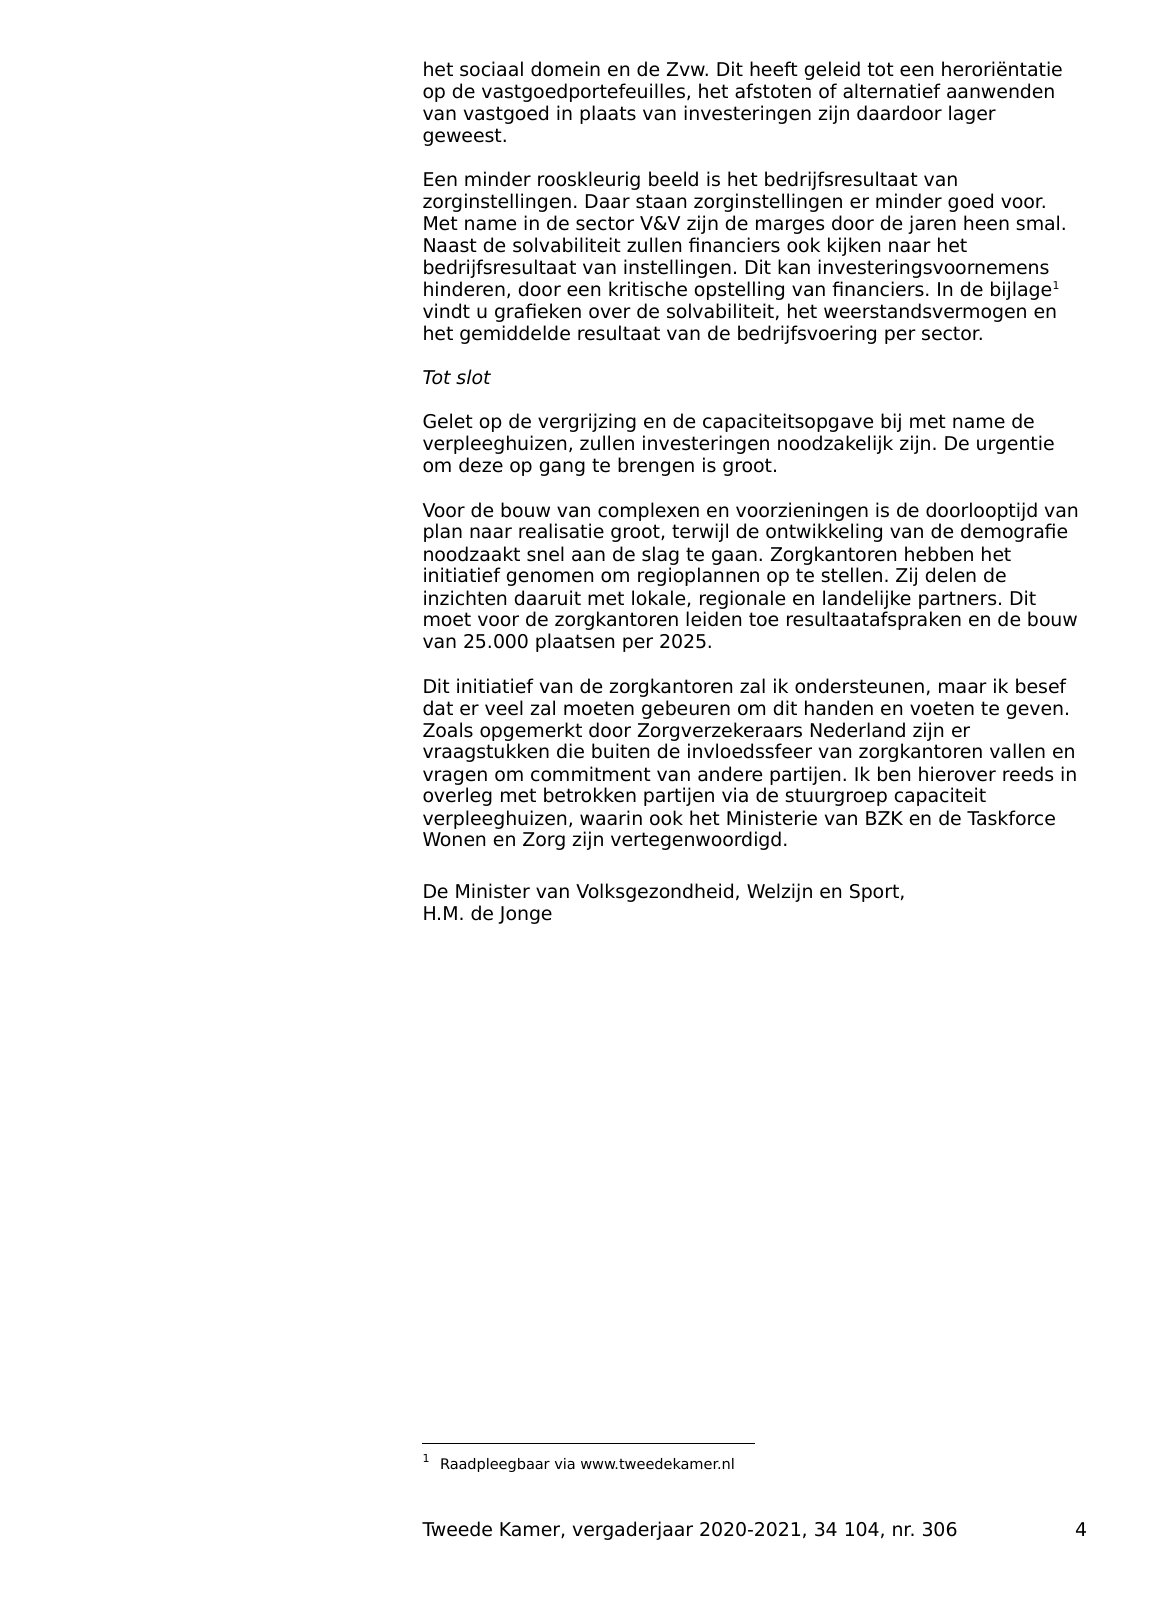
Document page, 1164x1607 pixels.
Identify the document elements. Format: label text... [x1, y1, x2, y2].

text het sociaal domein en de Zvw. Dit heeft geleid tot een heroriëntatie op de vastgoedportefeuilles, het afstoten of alternatief aanwenden van vastgoed in plaats van investeringen zijn daardoor lager geweest. [422, 59, 1087, 147]
subtitle Tot slot [422, 367, 1087, 389]
text De Minister van Volksgezondheid, Welzijn en Sport, H.M. de Jonge [422, 881, 1087, 925]
text Raadpleegbaar via www.tweedekamer.nl [422, 1452, 1087, 1474]
text Gelet op de vergrijzing en de capaciteitsopgave bij met name de verpleeghuizen, zullen investeringen noodzakelijk zijn. De urgentie om deze op gang te brengen is groot. [422, 411, 1087, 477]
text Voor de bouw van complexen en voorzieningen is de doorlooptijd van plan naar realisatie groot, terwijl de ontwikkeling van de demografie noodzaakt snel aan de slag te gaan. Zorgkantoren hebben het initiatief genomen om regioplannen op te stellen. Zij delen de inzichten daaruit met lokale, regionale en landelijke partners. Dit moet voor de zorgkantoren leiden toe resultaatafspraken en de bouw van 25.000 plaatsen per 2025. [422, 499, 1087, 653]
text Dit initiatief van de zorgkantoren zal ik ondersteunen, maar ik besef dat er veel zal moeten gebeuren om dit handen en voeten te geven. Zoals opgemerkt door Zorgverzekeraars Nederland zijn er vraagstukken die buiten de invloedssfeer van zorgkantoren vallen en vragen om commitment van andere partijen. Ik ben hierover reeds in overleg met betrokken partijen via de stuurgroep capaciteit verpleeghuizen, waarin ook het Ministerie van BZK en de Taskforce Wonen en Zorg zijn vertegenwoordigd. [422, 676, 1087, 851]
text Een minder rooskleurig beeld is het bedrijfsresultaat van zorginstellingen. Daar staan zorginstellingen er minder goed voor. Met name in de sector V&V zijn de marges door de jaren heen smal. Naast de solvabiliteit zullen financiers ook kijken naar het bedrijfsresultaat van instellingen. Dit kan investeringsvoornemens hinderen, door een kritische opstelling van financiers. In de bijlage vindt u grafieken over de solvabiliteit, het weerstandsvermogen en het gemiddelde resultaat van de bedrijfsvoering per sector. [422, 169, 1087, 345]
